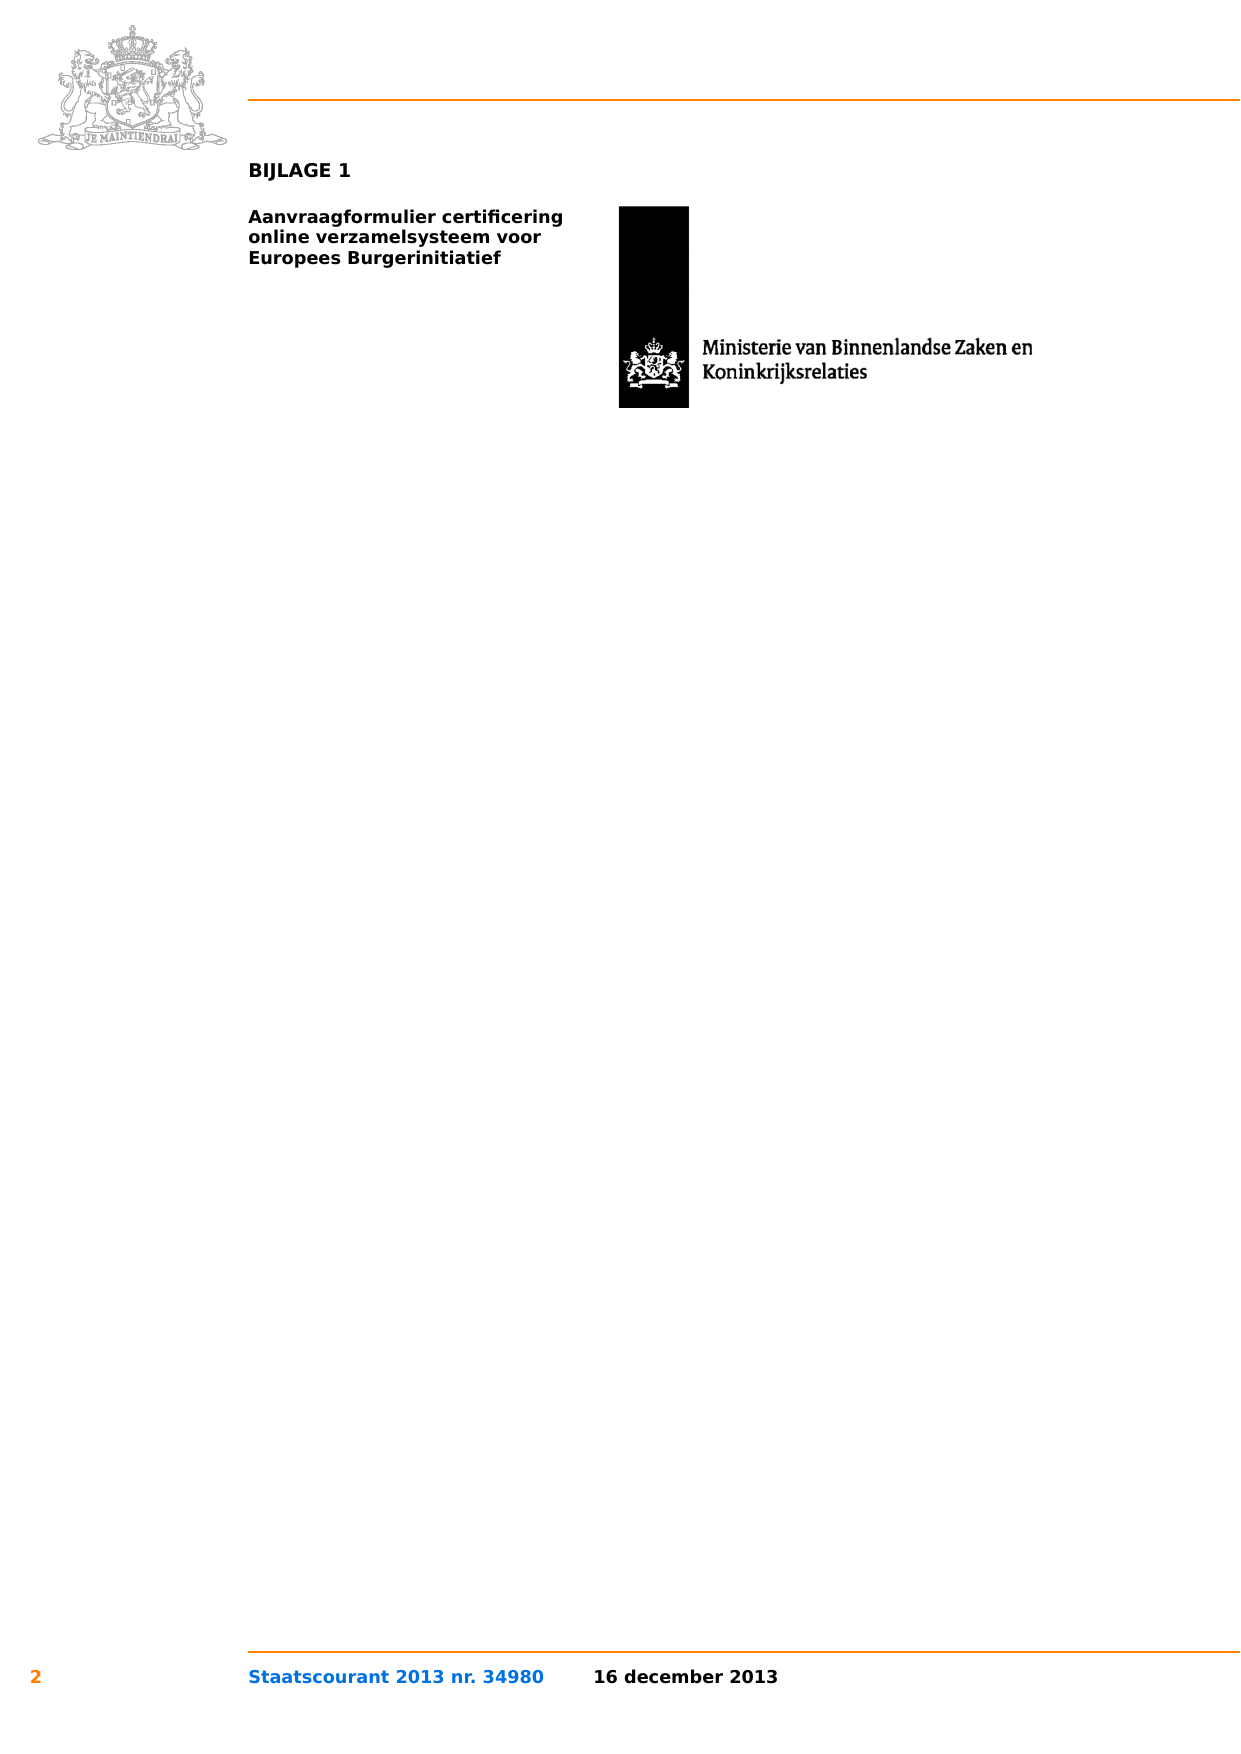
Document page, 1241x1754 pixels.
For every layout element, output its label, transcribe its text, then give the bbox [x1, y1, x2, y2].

table_header [613, 207, 618, 408]
subtitle BIJLAGE 1 [248, 160, 1163, 182]
table_header [1033, 207, 1163, 408]
picture [618, 206, 1033, 408]
picture [38, 25, 227, 150]
table_header Aanvraagformulier certificering online verzamelsysteem voor Europees Burgerinitiatief [248, 207, 613, 408]
